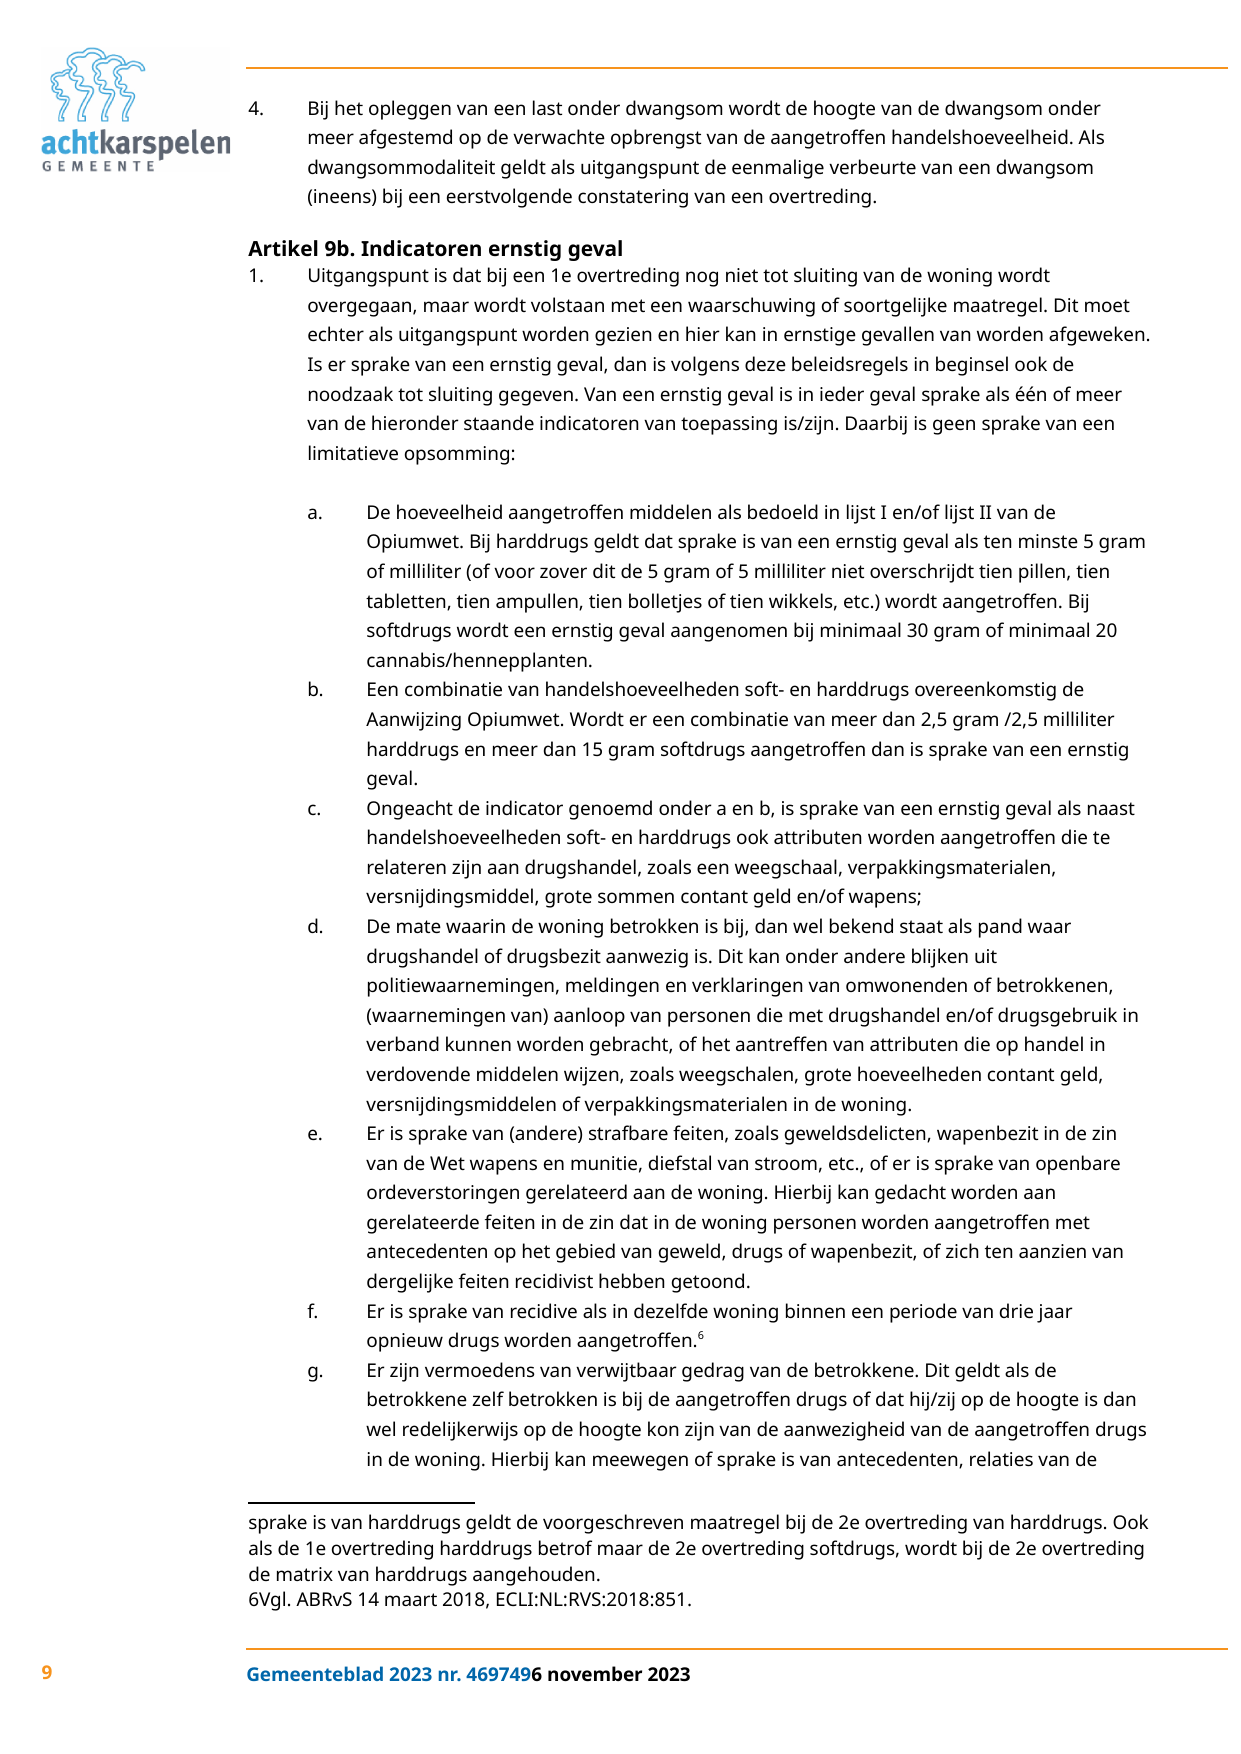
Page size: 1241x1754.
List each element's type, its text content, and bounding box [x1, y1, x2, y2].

list Bij het opleggen van een last onder dwangsom wordt de hoogte van de dwangsom onder meer afgestemd op de verwachte opbrengst van de aangetroffen handelshoeveelheid. Als dwangsommodaliteit geldt als uitgangspunt de eenmalige verbeurte van een dwangsom (ineens) bij een eerstvolgende constatering van een overtreding. [248, 95, 1152, 209]
list Er is sprake van (andere) strafbare feiten, zoals geweldsdelicten, wapenbezit in de zin van de Wet wapens en munitie, diefstal van stroom, etc., of er is sprake van openbare ordeverstoringen gerelateerd aan de woning. Hierbij kan gedacht worden aan gerelateerde feiten in de zin dat in de woning personen worden aangetroffen met antecedenten op het gebied van geweld, drugs of wapenbezit, of zich ten aanzien van dergelijke feiten recidivist hebben getoond. [307, 1120, 1152, 1294]
text Artikel 9b. Indicatoren ernstig geval [248, 234, 1152, 262]
list Er is sprake van recidive als in dezelfde woning binnen een periode van drie jaar opnieuw drugs worden aangetroffen. [307, 1298, 1152, 1353]
list Ongeacht de indicator genoemd onder a en b, is sprake van een ernstig geval als naast handelshoeveelheden soft- en harddrugs ook attributen worden aangetroffen die te relateren zijn aan drugshandel, zoals een weegschaal, verpakkingsmaterialen, versnijdingsmiddel, grote sommen contant geld en/of wapens; [307, 795, 1152, 909]
list sprake is van harddrugs geldt de voorgeschreven maatregel bij de 2e overtreding van harddrugs. Ook als de 1e overtreding harddrugs betrof maar de 2e overtreding softdrugs, wordt bij de 2e overtreding de matrix van harddrugs aangehouden. [248, 1509, 1152, 1586]
list De hoeveelheid aangetroffen middelen als bedoeld in lijst I en/of lijst II van de Opiumwet. Bij harddrugs geldt dat sprake is van een ernstig geval als ten minste 5 gram of milliliter (of voor zover dit de 5 gram of 5 milliliter niet overschrijdt tien pillen, tien tabletten, tien ampullen, tien bolletjes of tien wikkels, etc.) wordt aangetroffen. Bij softdrugs wordt een ernstig geval aangenomen bij minimaal 30 gram of minimaal 20 cannabis/hennepplanten. [307, 499, 1152, 673]
list Er zijn vermoedens van verwijtbaar gedrag van de betrokkene. Dit geldt als de betrokkene zelf betrokken is bij de aangetroffen drugs of dat hij/zij op de hoogte is dan wel redelijkerwijs op de hoogte kon zijn van de aanwezigheid van de aangetroffen drugs in de woning. Hierbij kan meewegen of sprake is van antecedenten, relaties van de [307, 1357, 1152, 1471]
picture [41, 47, 231, 172]
list De mate waarin de woning betrokken is bij, dan wel bekend staat als pand waar drugshandel of drugsbezit aanwezig is. Dit kan onder andere blijken uit politiewaarnemingen, meldingen en verklaringen van omwonenden of betrokkenen, (waarnemingen van) aanloop van personen die met drugshandel en/of drugsgebruik in verband kunnen worden gebracht, of het aantreffen van attributen die op handel in verdovende middelen wijzen, zoals weegschalen, grote hoeveelheden contant geld, versnijdingsmiddelen of verpakkingsmaterialen in de woning. [307, 913, 1152, 1116]
list Uitgangspunt is dat bij een 1e overtreding nog niet tot sluiting van de woning wordt overgegaan, maar wordt volstaan met een waarschuwing of soortgelijke maatregel. Dit moet echter als uitgangspunt worden gezien en hier kan in ernstige gevallen van worden afgeweken. Is er sprake van een ernstig geval, dan is volgens deze beleidsregels in beginsel ook de noodzaak tot sluiting gegeven. Van een ernstig geval is in ieder geval sprake als één of meer van de hieronder staande indicatoren van toepassing is/zijn. Daarbij is geen sprake van een limitatieve opsomming: [248, 262, 1152, 466]
list Vgl. ABRvS 14 maart 2018, ECLI:NL:RVS:2018:851. [248, 1586, 1152, 1612]
list Een combinatie van handelshoeveelheden soft- en harddrugs overeenkomstig de Aanwijzing Opiumwet. Wordt er een combinatie van meer dan 2,5 gram /2,5 milliliter harddrugs en meer dan 15 gram softdrugs aangetroffen dan is sprake van een ernstig geval. [307, 677, 1152, 791]
